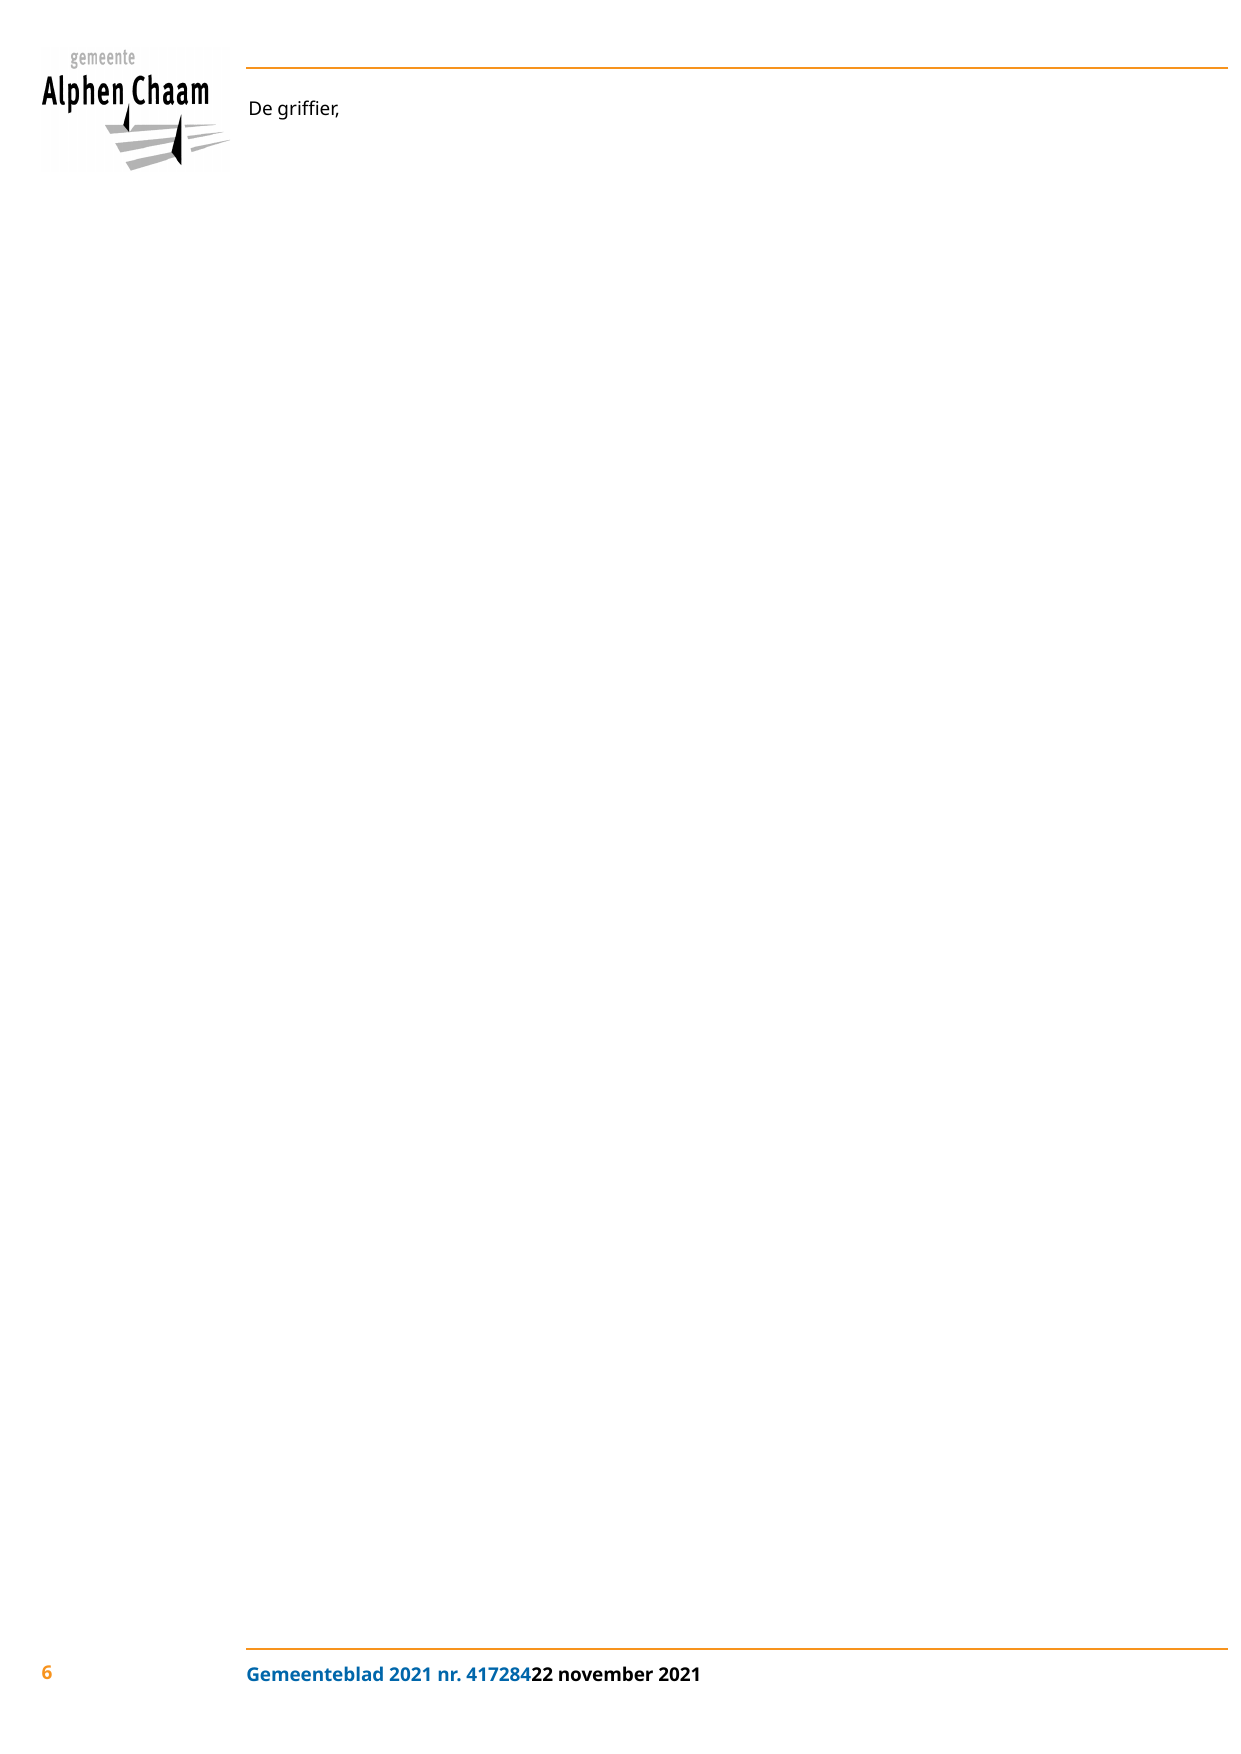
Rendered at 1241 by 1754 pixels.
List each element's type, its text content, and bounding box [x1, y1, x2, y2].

picture [41, 47, 231, 172]
text De griffier, [248, 95, 1152, 121]
